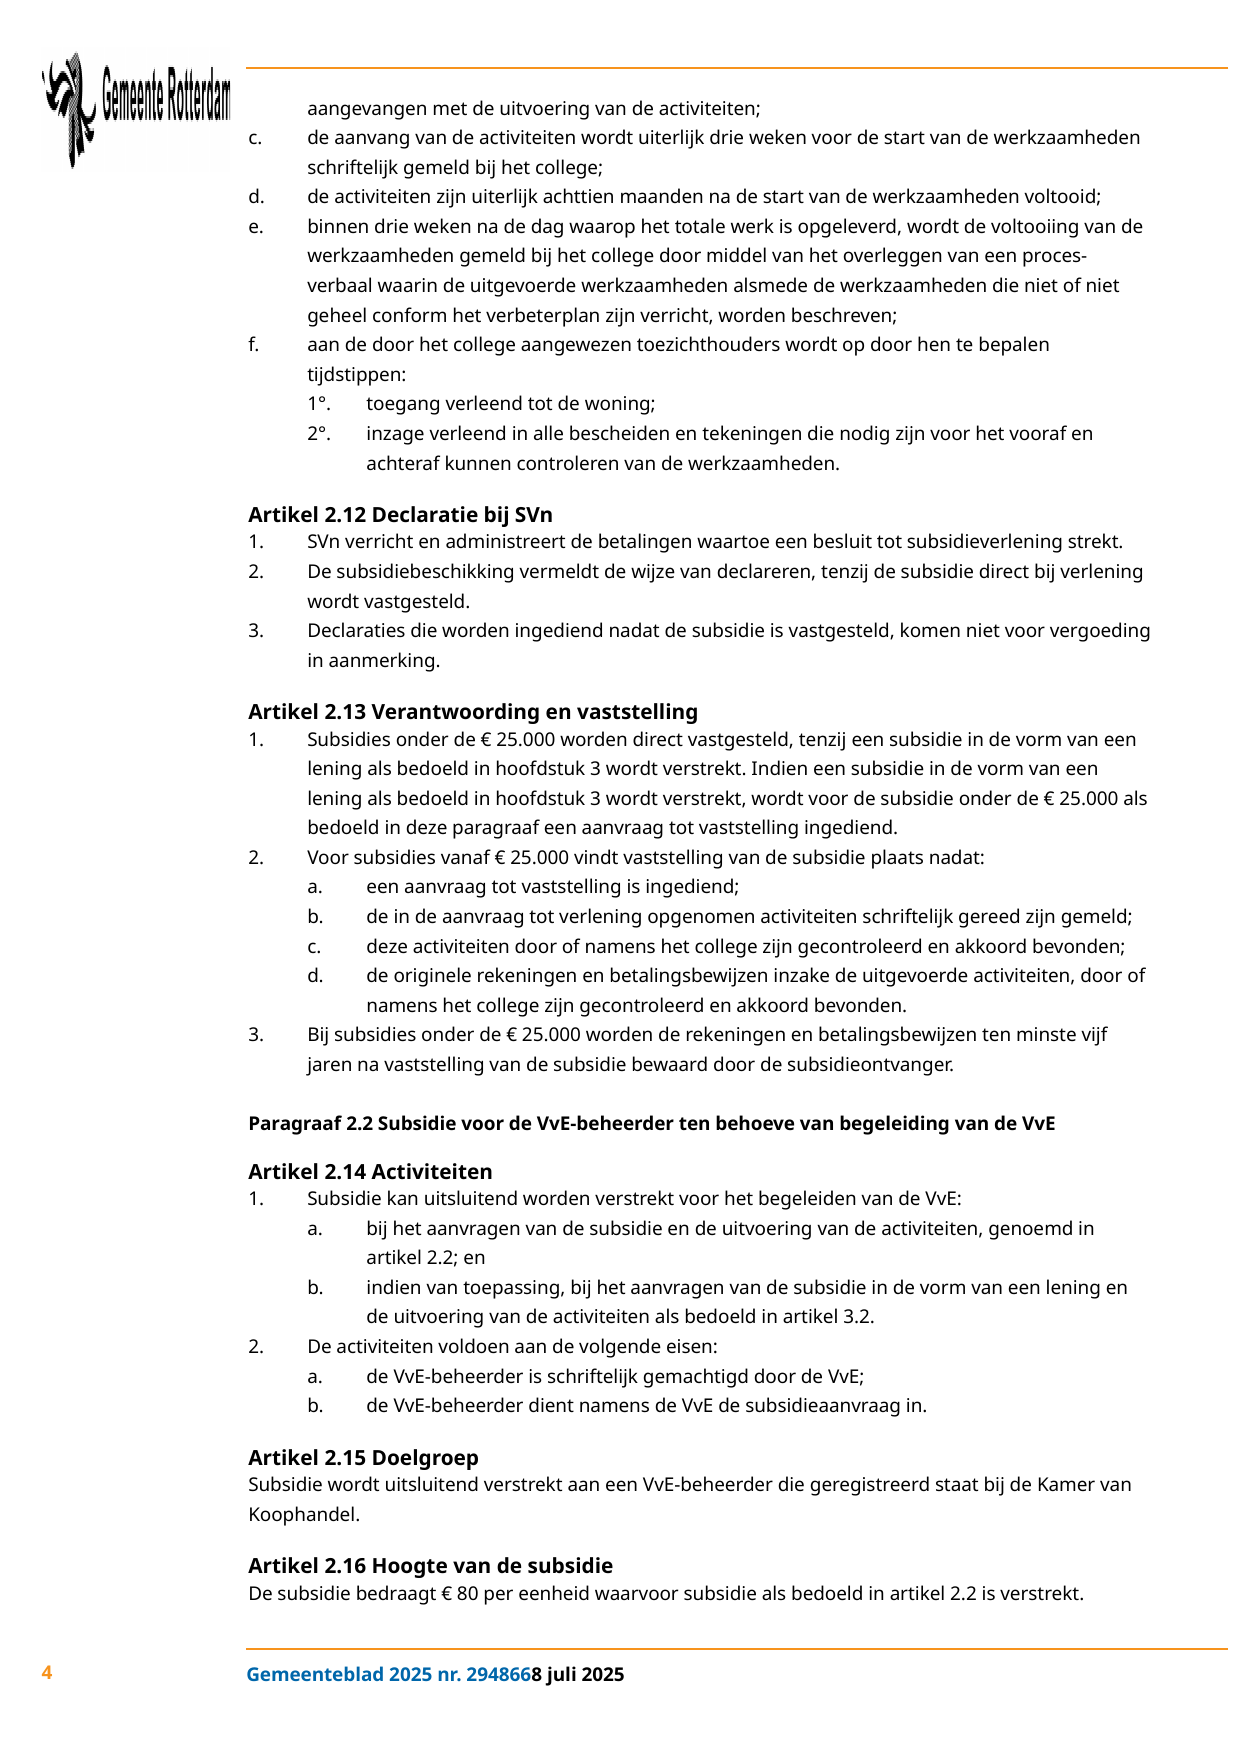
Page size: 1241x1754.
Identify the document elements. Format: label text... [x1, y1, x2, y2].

picture [41, 47, 231, 172]
list de aanvang van de activiteiten wordt uiterlijk drie weken voor de start van de werkzaamheden schriftelijk gemeld bij het college; [248, 124, 1152, 180]
text Artikel 2.13 Verantwoording en vaststelling [248, 697, 1152, 726]
list aan de door het college aangewezen toezichthouders wordt op door hen te bepalen tijdstippen: [248, 331, 1152, 387]
text Artikel 2.15 Doelgroep [248, 1443, 1152, 1471]
list de activiteiten zijn uiterlijk achttien maanden na de start van de werkzaamheden voltooid; [248, 183, 1152, 209]
list inzage verleend in alle bescheiden en tekeningen die nodig zijn voor het vooraf en achteraf kunnen controleren van de werkzaamheden. [307, 420, 1152, 476]
text Paragraaf 2.2 Subsidie voor de VvE-beheerder ten behoeve van begeleiding van de VvE [248, 1110, 1152, 1136]
text Artikel 2.16 Hoogte van de subsidie [248, 1551, 1152, 1580]
list de VvE-beheerder dient namens de VvE de subsidieaanvraag in. [307, 1392, 1152, 1418]
list Subsidie kan uitsluitend worden verstrekt voor het begeleiden van de VvE: [248, 1185, 1152, 1211]
list de in de aanvraag tot verlening opgenomen activiteiten schriftelijk gereed zijn gemeld; [307, 903, 1152, 929]
list indien van toepassing, bij het aanvragen van de subsidie in de vorm van een lening en de uitvoering van de activiteiten als bedoeld in artikel 3.2. [307, 1274, 1152, 1329]
list aangevangen met de uitvoering van de activiteiten; [248, 95, 1152, 121]
list De activiteiten voldoen aan de volgende eisen: [248, 1333, 1152, 1359]
text Subsidie wordt uitsluitend verstrekt aan een VvE-beheerder die geregistreerd staat bij de Kamer van Koophandel. [248, 1471, 1152, 1527]
list de VvE-beheerder is schriftelijk gemachtigd door de VvE; [307, 1363, 1152, 1389]
list de originele rekeningen en betalingsbewijzen inzake de uitgevoerde activiteiten, door of namens het college zijn gecontroleerd en akkoord bevonden. [307, 962, 1152, 1018]
list toegang verleend tot de woning; [307, 391, 1152, 416]
list bij het aanvragen van de subsidie en de uitvoering van de activiteiten, genoemd in artikel 2.2; en [307, 1215, 1152, 1270]
list Voor subsidies vanaf € 25.000 vindt vaststelling van de subsidie plaats nadat: [248, 844, 1152, 870]
list Subsidies onder de € 25.000 worden direct vastgesteld, tenzij een subsidie in de vorm van een lening als bedoeld in hoofdstuk 3 wordt verstrekt. Indien een subsidie in de vorm van een lening als bedoeld in hoofdstuk 3 wordt verstrekt, wordt voor de subsidie onder de € 25.000 als bedoeld in deze paragraaf een aanvraag tot vaststelling ingediend. [248, 726, 1152, 840]
list SVn verricht en administreert de betalingen waartoe een besluit tot subsidieverlening strekt. [248, 529, 1152, 554]
text Artikel 2.12 Declaratie bij SVn [248, 500, 1152, 529]
text Artikel 2.14 Activiteiten [248, 1157, 1152, 1185]
list Bij subsidies onder de € 25.000 worden de rekeningen en betalingsbewijzen ten minste vijf jaren na vaststelling van de subsidie bewaard door de subsidieontvanger. [248, 1022, 1152, 1077]
text De subsidie bedraagt € 80 per eenheid waarvoor subsidie als bedoeld in artikel 2.2 is verstrekt. [248, 1580, 1152, 1606]
list De subsidiebeschikking vermeldt de wijze van declareren, tenzij de subsidie direct bij verlening wordt vastgesteld. [248, 558, 1152, 613]
list Declaraties die worden ingediend nadat de subsidie is vastgesteld, komen niet voor vergoeding in aanmerking. [248, 617, 1152, 673]
list een aanvraag tot vaststelling is ingediend; [307, 874, 1152, 899]
list deze activiteiten door of namens het college zijn gecontroleerd en akkoord bevonden; [307, 933, 1152, 959]
list binnen drie weken na de dag waarop het totale werk is opgeleverd, wordt de voltooiing van de werkzaamheden gemeld bij het college door middel van het overleggen van een proces-verbaal waarin de uitgevoerde werkzaamheden alsmede de werkzaamheden die niet of niet geheel conform het verbeterplan zijn verricht, worden beschreven; [248, 213, 1152, 328]
